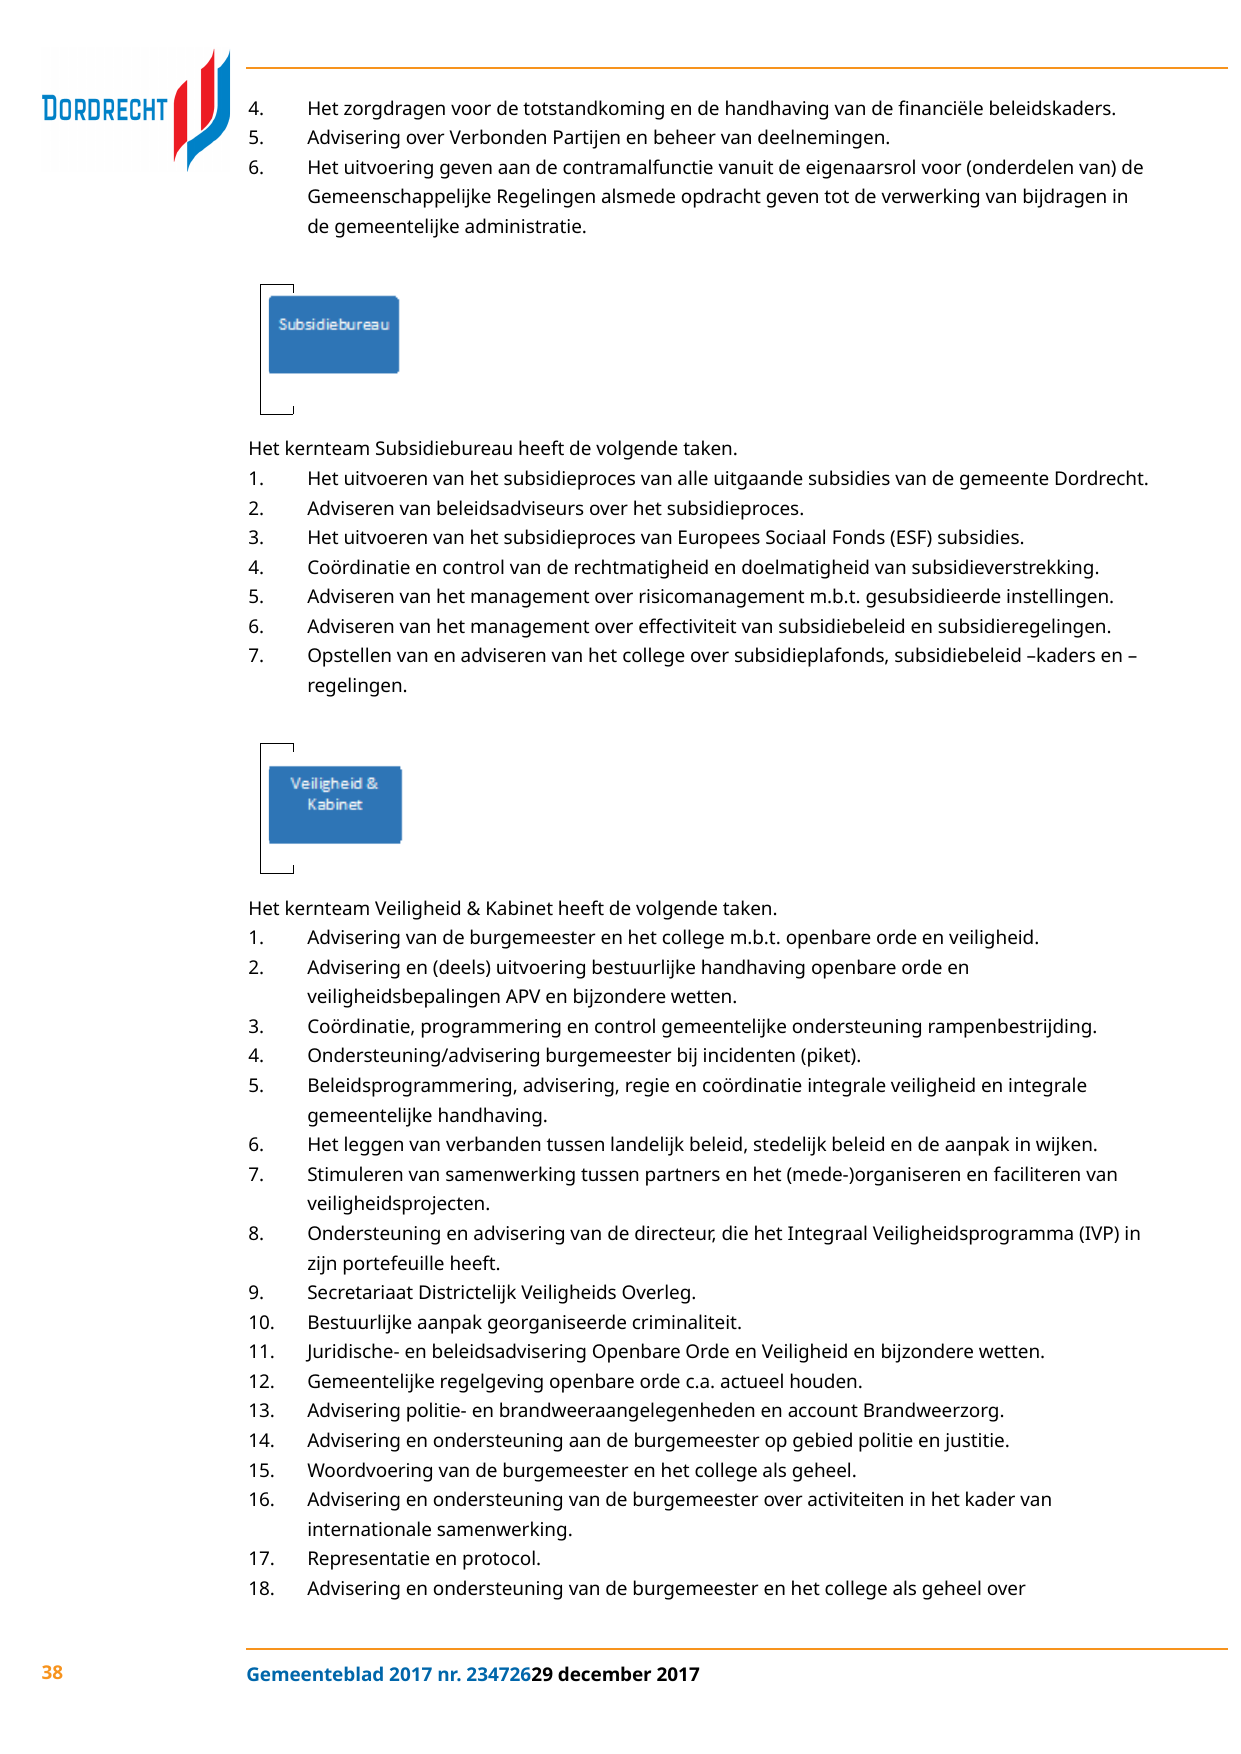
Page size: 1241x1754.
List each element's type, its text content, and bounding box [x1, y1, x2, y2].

text Het kernteam Veiligheid & Kabinet heeft de volgende taken. [248, 895, 1152, 921]
list Opstellen van en adviseren van het college over subsidieplafonds, subsidiebeleid –kaders en – regelingen. [248, 643, 1152, 698]
picture [268, 752, 417, 865]
list Het zorgdragen voor de totstandkoming en de handhaving van de financiële beleidskaders. [248, 95, 1152, 121]
list Advisering politie- en brandweeraangelegenheden en account Brandweerzorg. [248, 1398, 1152, 1423]
list Secretariaat Districtelijk Veiligheids Overleg. [248, 1279, 1152, 1305]
list Het uitvoeren van het subsidieproces van Europees Sociaal Fonds (ESF) subsidies. [248, 524, 1152, 550]
list Adviseren van beleidsadviseurs over het subsidieproces. [248, 495, 1152, 521]
list Ondersteuning en advisering van de directeur, die het Integraal Veiligheidsprogramma (IVP) in zijn portefeuille heeft. [248, 1220, 1152, 1276]
list Woordvoering van de burgemeester en het college als geheel. [248, 1457, 1152, 1483]
list Representatie en protocol. [248, 1546, 1152, 1571]
list Adviseren van het management over effectiviteit van subsidiebeleid en subsidieregelingen. [248, 613, 1152, 639]
list Advisering en (deels) uitvoering bestuurlijke handhaving openbare orde en veiligheidsbepalingen APV en bijzondere wetten. [248, 954, 1152, 1009]
list Gemeentelijke regelgeving openbare orde c.a. actueel houden. [248, 1368, 1152, 1394]
list Adviseren van het management over risicomanagement m.b.t. gesubsidieerde instellingen. [248, 583, 1152, 609]
list Stimuleren van samenwerking tussen partners en het (mede-)organiseren en faciliteren van veiligheidsprojecten. [248, 1161, 1152, 1216]
list Juridische- en beleidsadvisering Openbare Orde en Veiligheid en bijzondere wetten. [248, 1338, 1152, 1364]
list Het uitvoering geven aan de contramalfunctie vanuit de eigenaarsrol voor (onderdelen van) de Gemeenschappelijke Regelingen alsmede opdracht geven tot de verwerking van bijdragen in de gemeentelijke administratie. [248, 154, 1152, 239]
list Advisering en ondersteuning van de burgemeester en het college als geheel over [248, 1575, 1152, 1601]
list Coördinatie en control van de rechtmatigheid en doelmatigheid van subsidieverstrekking. [248, 554, 1152, 580]
picture [41, 47, 231, 172]
picture [268, 293, 417, 406]
list Ondersteuning/advisering burgemeester bij incidenten (piket). [248, 1043, 1152, 1068]
list Advisering over Verbonden Partijen en beheer van deelnemingen. [248, 124, 1152, 150]
list Advisering en ondersteuning van de burgemeester over activiteiten in het kader van internationale samenwerking. [248, 1486, 1152, 1542]
list Bestuurlijke aanpak georganiseerde criminaliteit. [248, 1309, 1152, 1335]
list Advisering en ondersteuning aan de burgemeester op gebied politie en justitie. [248, 1427, 1152, 1453]
list Coördinatie, programmering en control gemeentelijke ondersteuning rampenbestrijding. [248, 1013, 1152, 1039]
list Advisering van de burgemeester en het college m.b.t. openbare orde en veiligheid. [248, 924, 1152, 950]
list Het leggen van verbanden tussen landelijk beleid, stedelijk beleid en de aanpak in wijken. [248, 1131, 1152, 1157]
list Beleidsprogrammering, advisering, regie en coördinatie integrale veiligheid en integrale gemeentelijke handhaving. [248, 1072, 1152, 1128]
list Het uitvoeren van het subsidieproces van alle uitgaande subsidies van de gemeente Dordrecht. [248, 465, 1152, 491]
text Het kernteam Subsidiebureau heeft de volgende taken. [248, 436, 1152, 461]
